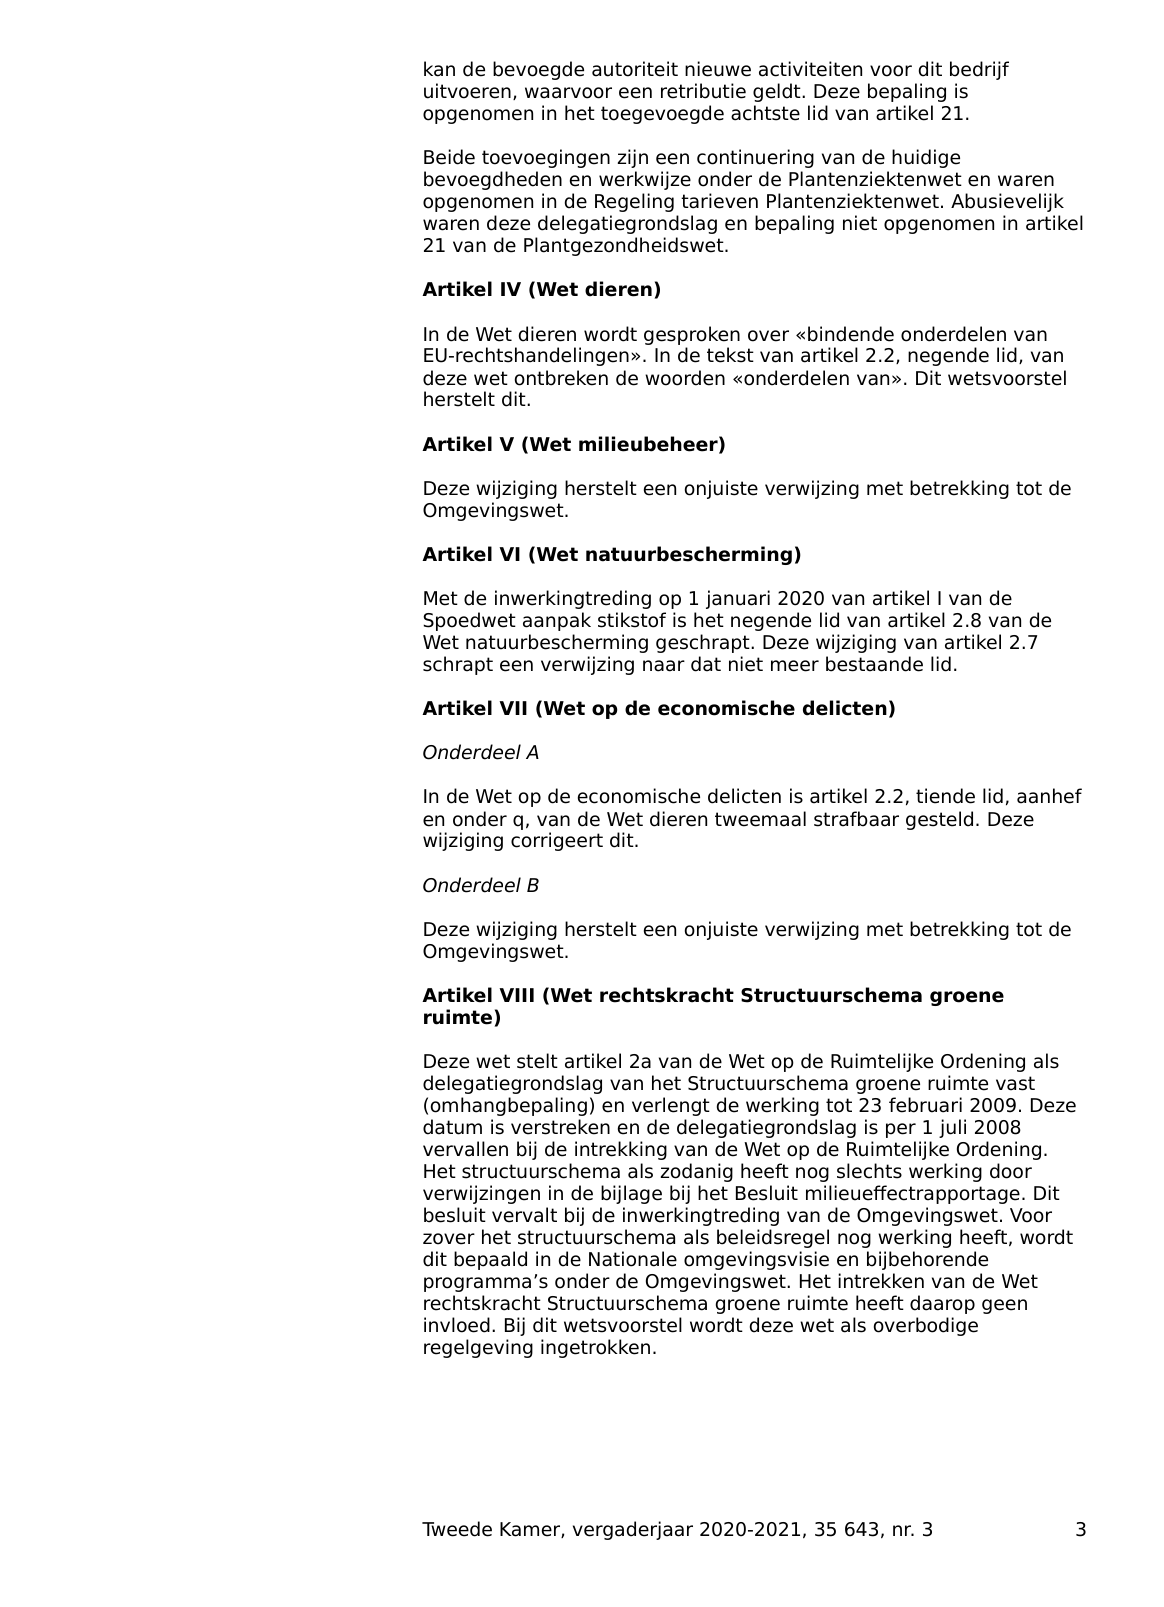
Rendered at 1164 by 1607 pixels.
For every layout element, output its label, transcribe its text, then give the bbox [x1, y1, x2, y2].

text Deze wijziging herstelt een onjuiste verwijzing met betrekking tot de Omgevingswet. [422, 478, 1087, 522]
text In de Wet dieren wordt gesproken over «bindende onderdelen van EU-rechtshandelingen». In de tekst van artikel 2.2, negende lid, van deze wet ontbreken de woorden «onderdelen van». Dit wetsvoorstel herstelt dit. [422, 323, 1087, 411]
subtitle Onderdeel B [422, 874, 1087, 897]
text Met de inwerkingtreding op 1 januari 2020 van artikel I van de Spoedwet aanpak stikstof is het negende lid van artikel 2.8 van de Wet natuurbescherming geschrapt. Deze wijziging van artikel 2.7 schrapt een verwijzing naar dat niet meer bestaande lid. [422, 588, 1087, 676]
subtitle Artikel VII (Wet op de economische delicten) [422, 698, 1087, 720]
subtitle Artikel V (Wet milieubeheer) [422, 433, 1087, 456]
text Deze wijziging herstelt een onjuiste verwijzing met betrekking tot de Omgevingswet. [422, 919, 1087, 963]
text Beide toevoegingen zijn een continuering van de huidige bevoegdheden en werkwijze onder de Plantenziektenwet en waren opgenomen in de Regeling tarieven Plantenziektenwet. Abusievelijk waren deze delegatiegrondslag en bepaling niet opgenomen in artikel 21 van de Plantgezondheidswet. [422, 147, 1087, 257]
subtitle Onderdeel A [422, 742, 1087, 764]
text kan de bevoegde autoriteit nieuwe activiteiten voor dit bedrijf uitvoeren, waarvoor een retributie geldt. Deze bepaling is opgenomen in het toegevoegde achtste lid van artikel 21. [422, 59, 1087, 125]
text In de Wet op de economische delicten is artikel 2.2, tiende lid, aanhef en onder q, van de Wet dieren tweemaal strafbaar gesteld. Deze wijziging corrigeert dit. [422, 786, 1087, 852]
subtitle Artikel VIII (Wet rechtskracht Structuurschema groene ruimte) [422, 985, 1087, 1029]
text Deze wet stelt artikel 2a van de Wet op de Ruimtelijke Ordening als delegatiegrondslag van het Structuurschema groene ruimte vast (omhangbepaling) en verlengt de werking tot 23 februari 2009. Deze datum is verstreken en de delegatiegrondslag is per 1 juli 2008 vervallen bij de intrekking van de Wet op de Ruimtelijke Ordening. Het structuurschema als zodanig heeft nog slechts werking door verwijzingen in de bijlage bij het Besluit milieueffectrapportage. Dit besluit vervalt bij de inwerkingtreding van de Omgevingswet. Voor zover het structuurschema als beleidsregel nog werking heeft, wordt dit bepaald in de Nationale omgevingsvisie en bijbehorende programma’s onder de Omgevingswet. Het intrekken van de Wet rechtskracht Structuurschema groene ruimte heeft daarop geen invloed. Bij dit wetsvoorstel wordt deze wet als overbodige regelgeving ingetrokken. [422, 1051, 1087, 1359]
subtitle Artikel VI (Wet natuurbescherming) [422, 544, 1087, 566]
subtitle Artikel IV (Wet dieren) [422, 279, 1087, 301]
